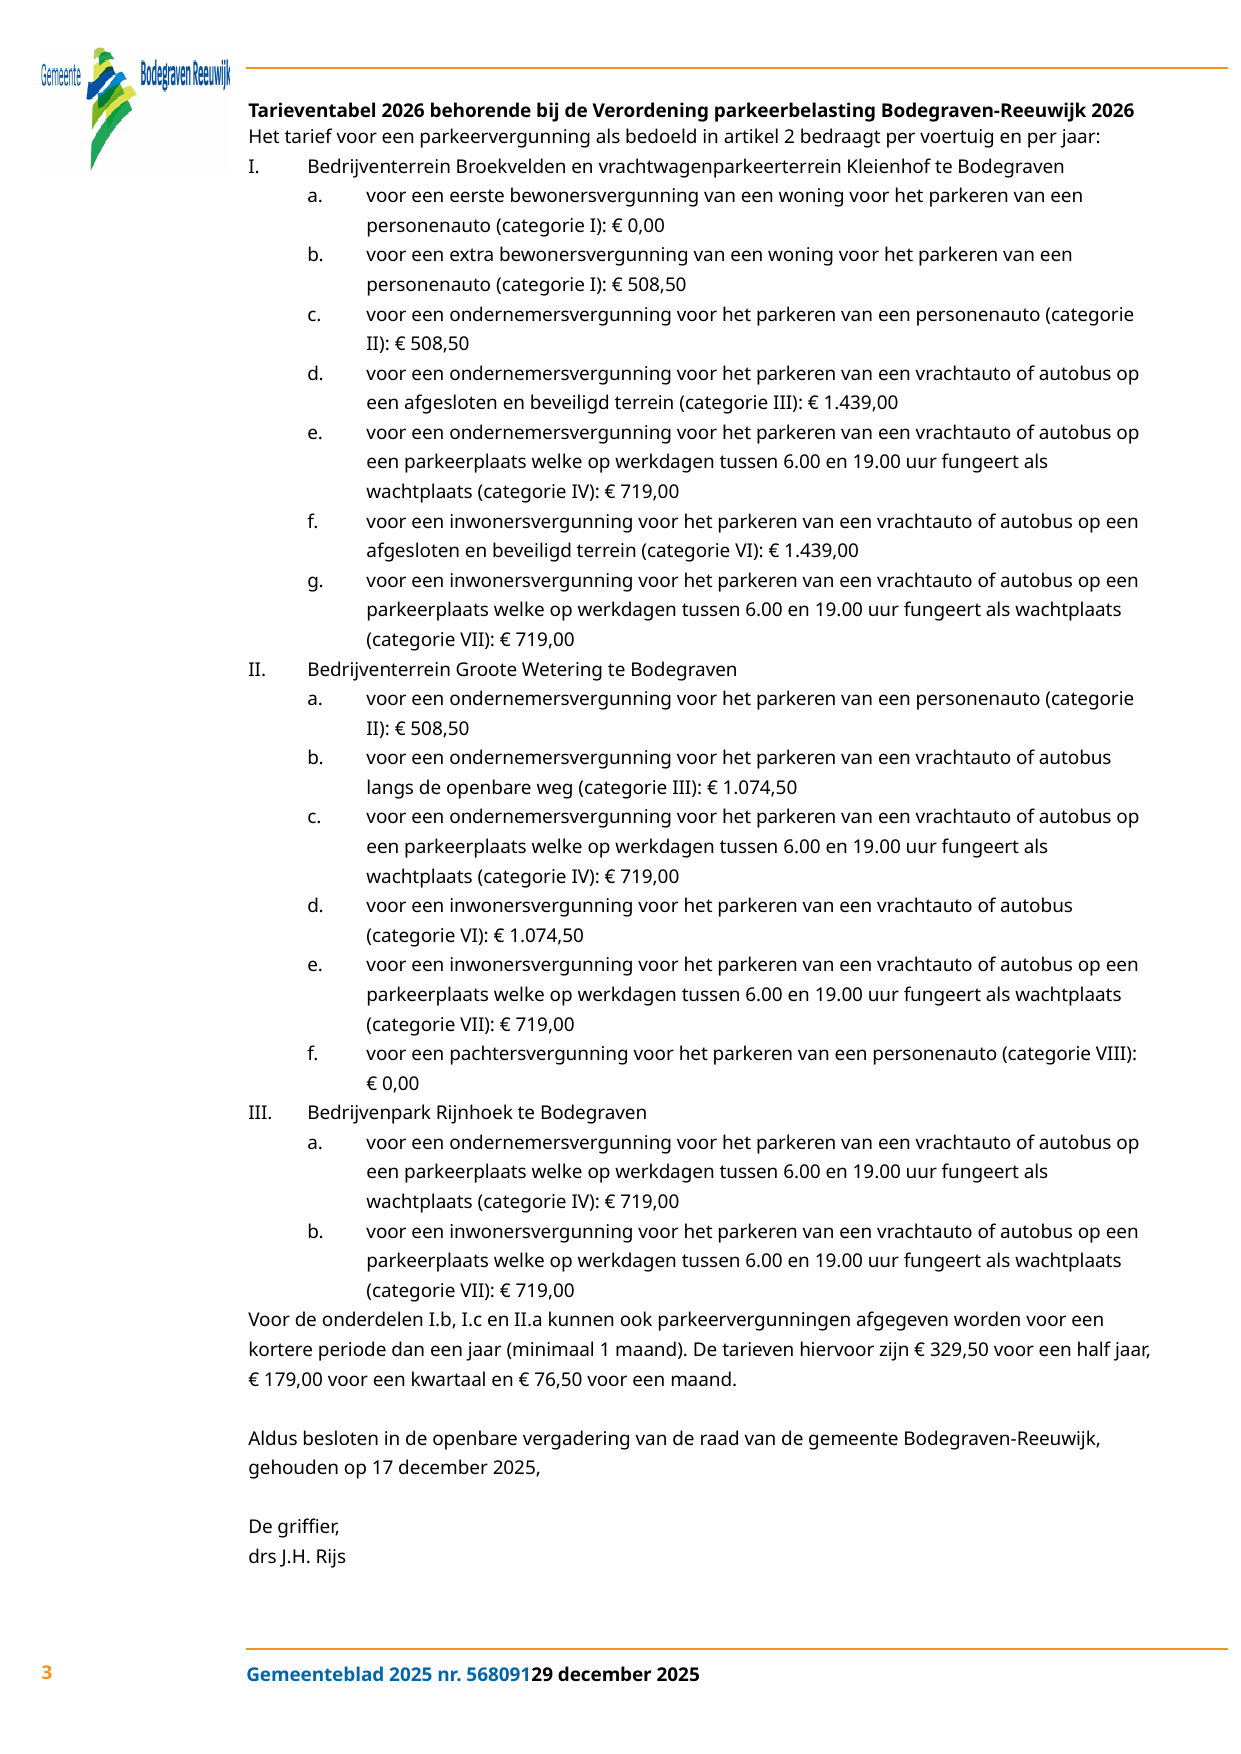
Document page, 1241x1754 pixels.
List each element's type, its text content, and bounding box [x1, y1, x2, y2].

list voor een inwonersvergunning voor het parkeren van een vrachtauto of autobus op een parkeerplaats welke op werkdagen tussen 6.00 en 19.00 uur fungeert als wachtplaats (categorie VII): € 719,00 [307, 952, 1152, 1037]
text De griffier, [248, 1514, 1152, 1539]
text Voor de onderdelen I.b, I.c en II.a kunnen ook parkeervergunningen afgegeven worden voor een kortere periode dan een jaar (minimaal 1 maand). De tarieven hiervoor zijn € 329,50 voor een half jaar, € 179,00 voor een kwartaal en € 76,50 voor een maand. [248, 1307, 1152, 1392]
list voor een ondernemersvergunning voor het parkeren van een vrachtauto of autobus langs de openbare weg (categorie III): € 1.074,50 [307, 744, 1152, 800]
list voor een ondernemersvergunning voor het parkeren van een personenauto (categorie II): € 508,50 [307, 301, 1152, 356]
list voor een eerste bewonersvergunning van een woning voor het parkeren van een personenauto (categorie I): € 0,00 [307, 182, 1152, 238]
list Bedrijvenpark Rijnhoek te Bodegraven [248, 1099, 1152, 1125]
list voor een extra bewonersvergunning van een woning voor het parkeren van een personenauto (categorie I): € 508,50 [307, 242, 1152, 297]
list voor een inwonersvergunning voor het parkeren van een vrachtauto of autobus (categorie VI): € 1.074,50 [307, 892, 1152, 948]
list voor een ondernemersvergunning voor het parkeren van een vrachtauto of autobus op een afgesloten en beveiligd terrein (categorie III): € 1.439,00 [307, 360, 1152, 415]
list voor een inwonersvergunning voor het parkeren van een vrachtauto of autobus op een afgesloten en beveiligd terrein (categorie VI): € 1.439,00 [307, 508, 1152, 563]
list voor een ondernemersvergunning voor het parkeren van een vrachtauto of autobus op een parkeerplaats welke op werkdagen tussen 6.00 en 19.00 uur fungeert als wachtplaats (categorie IV): € 719,00 [307, 419, 1152, 504]
text Het tarief voor een parkeervergunning als bedoeld in artikel 2 bedraagt per voertuig en per jaar: [248, 123, 1152, 149]
list Bedrijventerrein Groote Wetering te Bodegraven [248, 656, 1152, 682]
list voor een inwonersvergunning voor het parkeren van een vrachtauto of autobus op een parkeerplaats welke op werkdagen tussen 6.00 en 19.00 uur fungeert als wachtplaats (categorie VII): € 719,00 [307, 567, 1152, 652]
list voor een ondernemersvergunning voor het parkeren van een vrachtauto of autobus op een parkeerplaats welke op werkdagen tussen 6.00 en 19.00 uur fungeert als wachtplaats (categorie IV): € 719,00 [307, 1129, 1152, 1214]
list voor een ondernemersvergunning voor het parkeren van een personenauto (categorie II): € 508,50 [307, 685, 1152, 741]
picture [41, 47, 231, 172]
list voor een ondernemersvergunning voor het parkeren van een vrachtauto of autobus op een parkeerplaats welke op werkdagen tussen 6.00 en 19.00 uur fungeert als wachtplaats (categorie IV): € 719,00 [307, 804, 1152, 889]
list Bedrijventerrein Broekvelden en vrachtwagenparkeerterrein Kleienhof te Bodegraven [248, 153, 1152, 179]
list voor een pachtersvergunning voor het parkeren van een personenauto (categorie VIII): € 0,00 [307, 1040, 1152, 1096]
text drs J.H. Rijs [248, 1543, 1152, 1569]
list voor een inwonersvergunning voor het parkeren van een vrachtauto of autobus op een parkeerplaats welke op werkdagen tussen 6.00 en 19.00 uur fungeert als wachtplaats (categorie VII): € 719,00 [307, 1218, 1152, 1303]
text Tarieventabel 2026 behorende bij de Verordening parkeerbelasting Bodegraven-Reeuwijk 2026 [248, 95, 1152, 123]
text Aldus besloten in de openbare vergadering van de raad van de gemeente Bodegraven-Reeuwijk, gehouden op 17 december 2025, [248, 1425, 1152, 1480]
